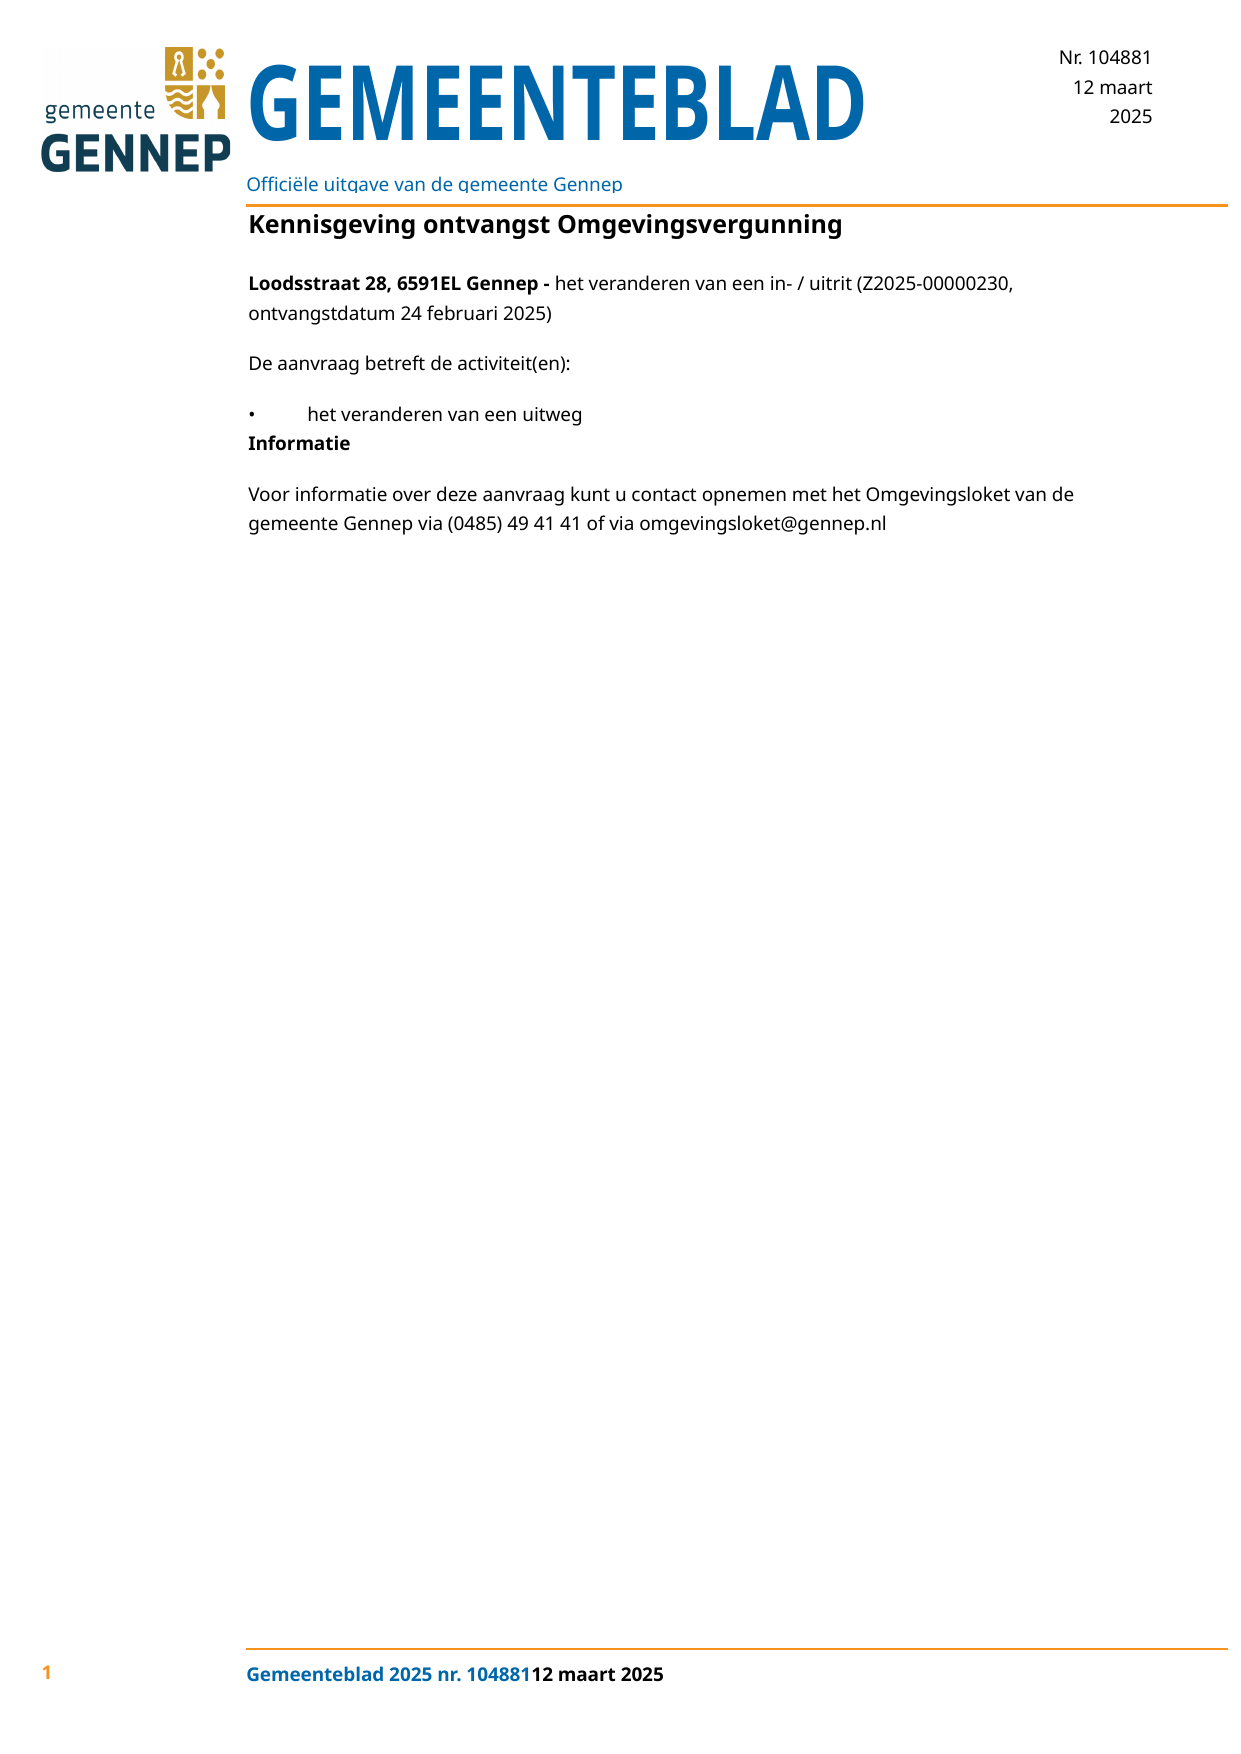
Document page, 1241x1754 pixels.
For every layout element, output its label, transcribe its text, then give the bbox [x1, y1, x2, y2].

picture [41, 47, 231, 172]
text Voor informatie over deze aanvraag kunt u contact opnemen met het Omgevingsloket van de gemeente Gennep via (0485) 49 41 41 of via omgevingsloket@gennep.nl [248, 481, 1152, 536]
text Kennisgeving ontvangst Omgevingsvergunning [248, 207, 1152, 241]
list het veranderen van een uitweg [248, 401, 1152, 426]
text Loodsstraat 28, 6591EL Gennep - het veranderen van een in- / uitrit (Z2025-00000230, ontvangstdatum 24 februari 2025) [248, 270, 1152, 326]
text De aanvraag betreft de activiteit(en): [248, 350, 1152, 376]
text Informatie [248, 430, 1152, 456]
